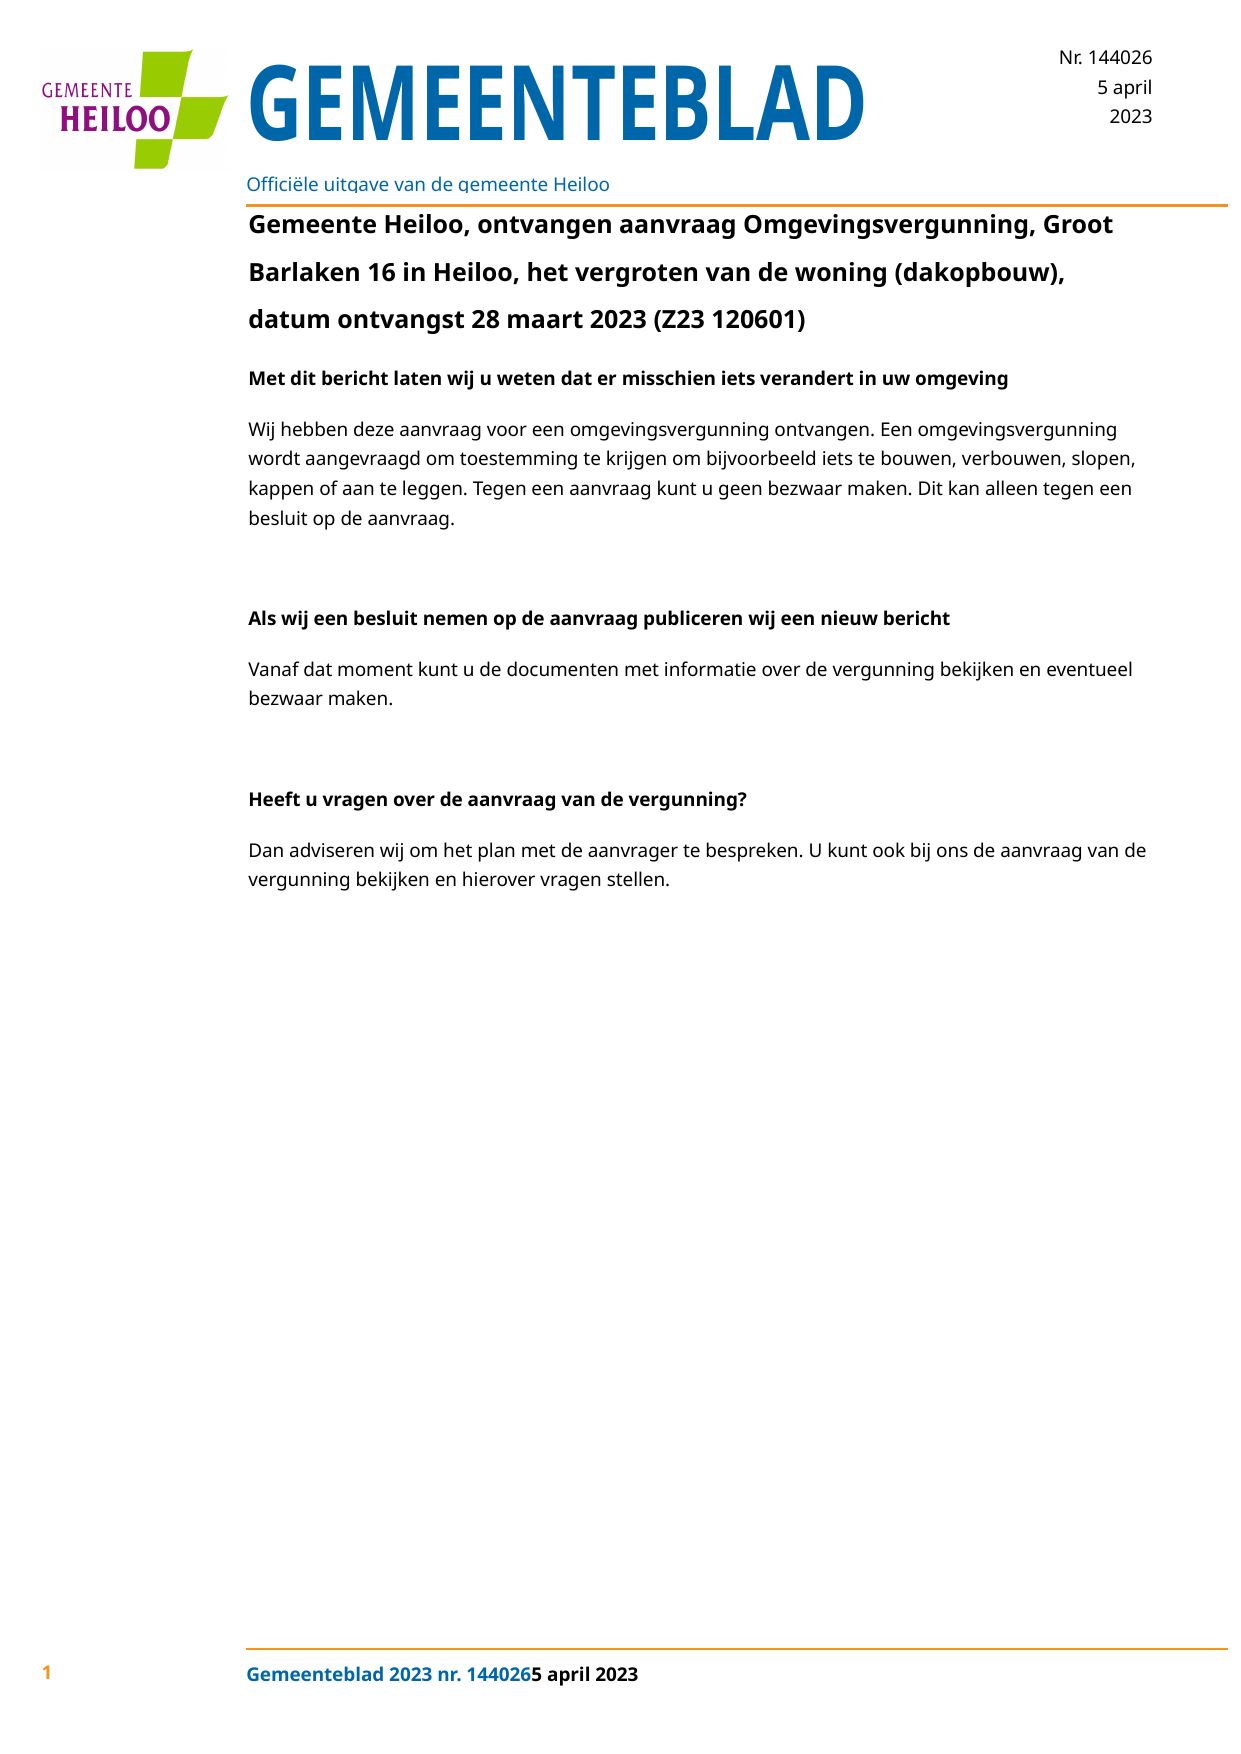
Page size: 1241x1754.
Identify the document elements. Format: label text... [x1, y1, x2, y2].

text Dan adviseren wij om het plan met de aanvrager te bespreken. U kunt ook bij ons de aanvraag van de vergunning bekijken en hierover vragen stellen. [248, 837, 1152, 892]
picture [41, 47, 231, 172]
text Heeft u vragen over de aanvraag van de vergunning? [248, 786, 1152, 812]
text Vanaf dat moment kunt u de documenten met informatie over de vergunning bekijken en eventueel bezwaar maken. [248, 656, 1152, 711]
text Wij hebben deze aanvraag voor een omgevingsvergunning ontvangen. Een omgevingsvergunning wordt aangevraagd om toestemming te krijgen om bijvoorbeeld iets te bouwen, verbouwen, slopen, kappen of aan te leggen. Tegen een aanvraag kunt u geen bezwaar maken. Dit kan alleen tegen een besluit op de aanvraag. [248, 416, 1152, 530]
text Met dit bericht laten wij u weten dat er misschien iets verandert in uw omgeving [248, 366, 1152, 391]
text Gemeente Heiloo, ontvangen aanvraag Omgevingsvergunning, Groot Barlaken 16 in Heiloo, het vergroten van de woning (dakopbouw), datum ontvangst 28 maart 2023 (Z23 120601) [248, 207, 1152, 336]
text Als wij een besluit nemen op de aanvraag publiceren wij een nieuw bericht [248, 606, 1152, 631]
